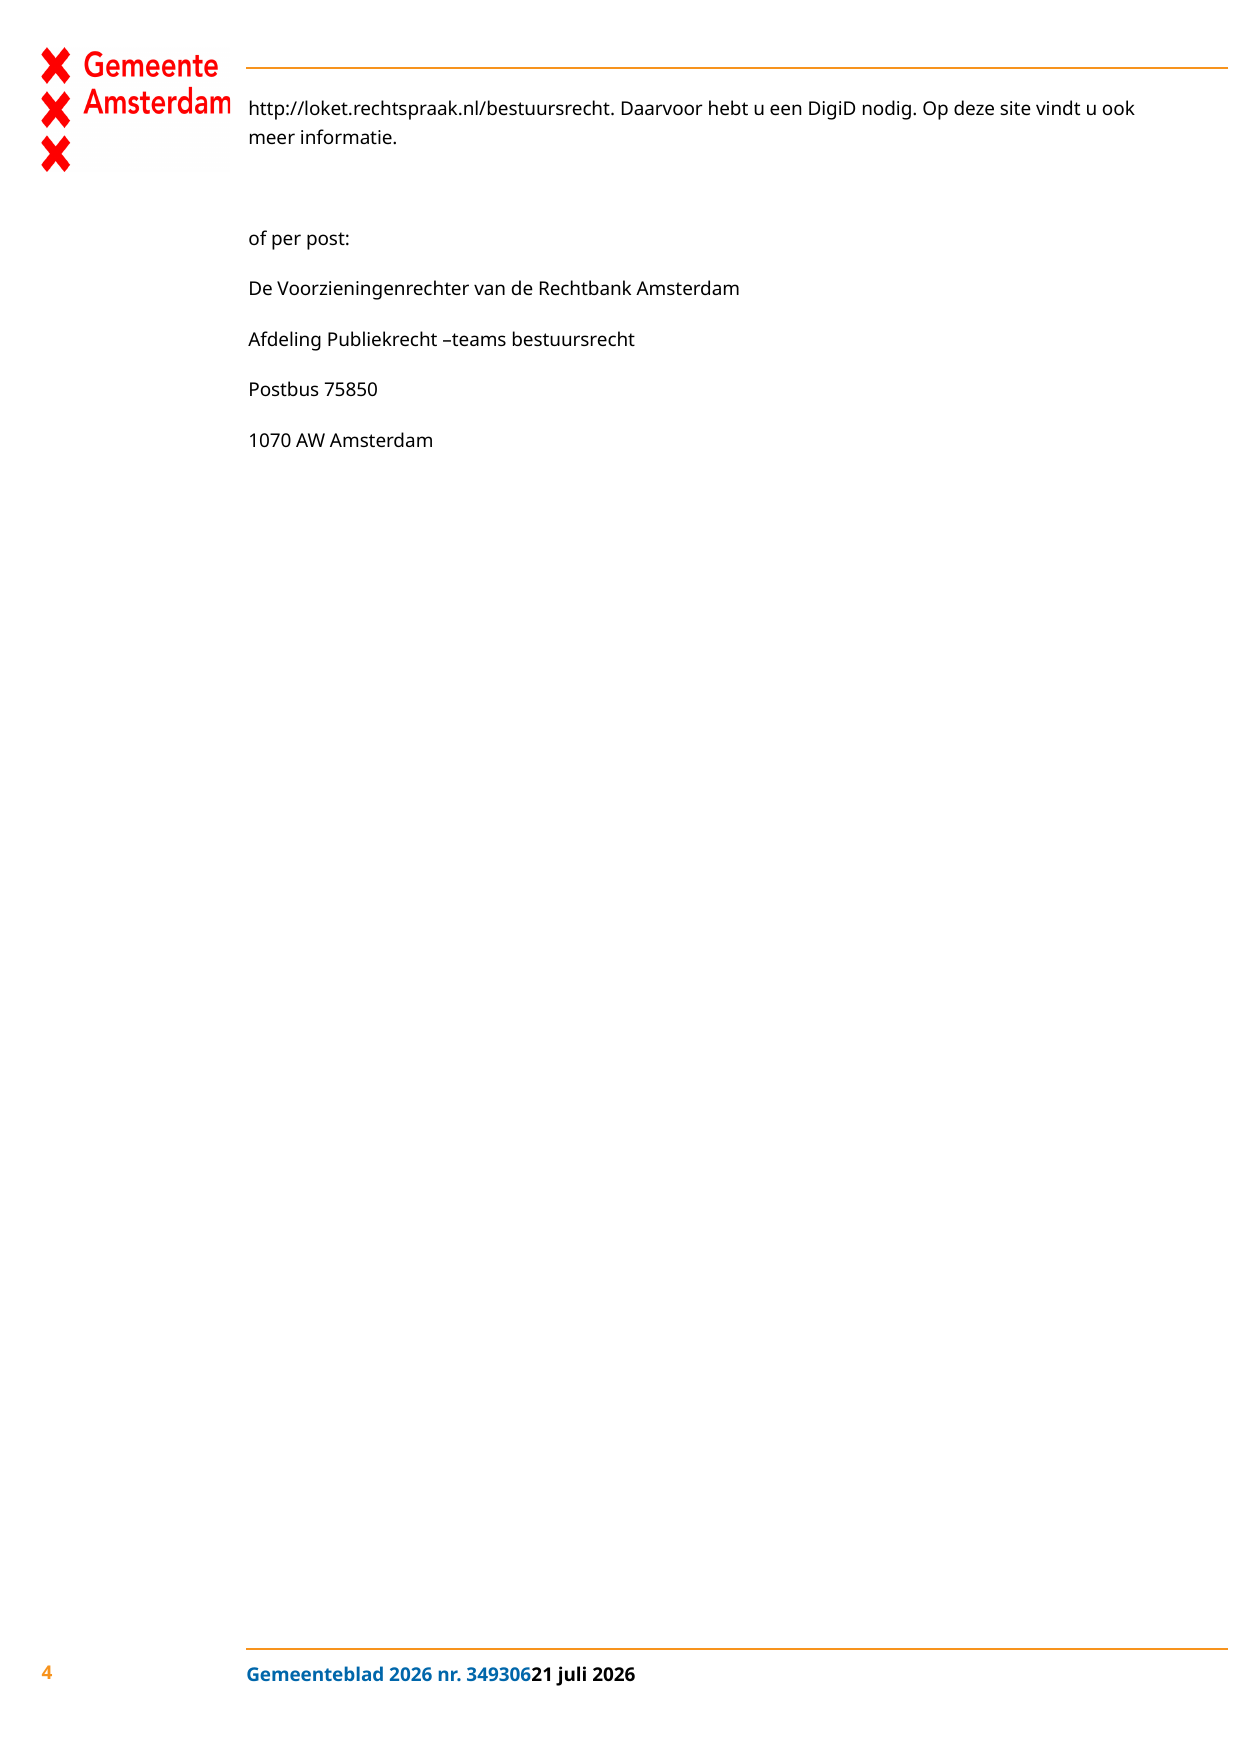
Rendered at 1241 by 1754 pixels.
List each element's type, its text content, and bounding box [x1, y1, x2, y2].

text of per post: [248, 225, 1152, 251]
text Postbus 75850 [248, 376, 1152, 402]
picture [41, 47, 231, 172]
text De Voorzieningenrechter van de Rechtbank Amsterdam [248, 276, 1152, 301]
text http://loket.rechtspraak.nl/bestuursrecht. Daarvoor hebt u een DigiD nodig. Op deze site vindt u ook meer informatie. [248, 95, 1152, 150]
text Afdeling Publiekrecht –teams bestuursrecht [248, 326, 1152, 352]
text 1070 AW Amsterdam [248, 427, 1152, 453]
